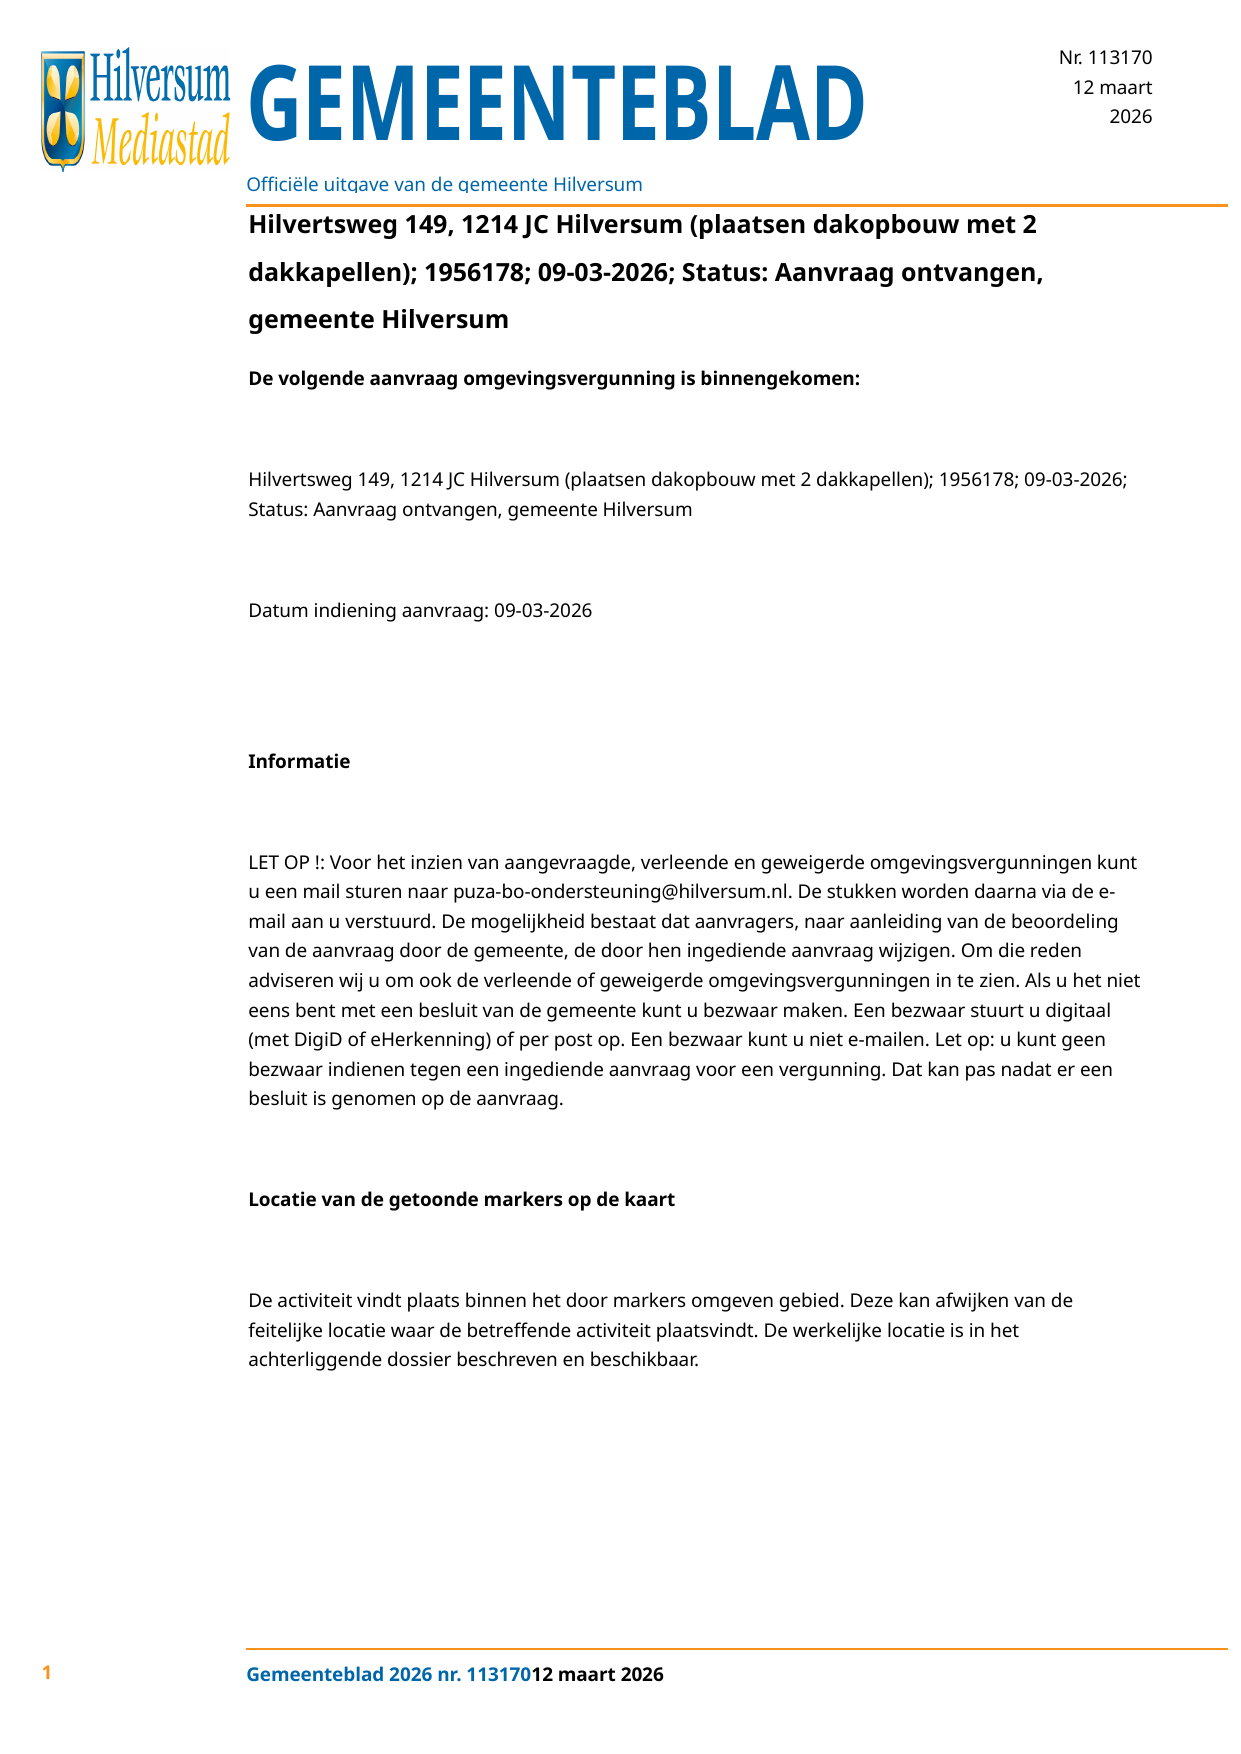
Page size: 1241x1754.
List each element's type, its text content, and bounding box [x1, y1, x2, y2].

picture [41, 47, 231, 172]
text Hilvertsweg 149, 1214 JC Hilversum (plaatsen dakopbouw met 2 dakkapellen); 1956178; 09-03-2026; Status: Aanvraag ontvangen, gemeente Hilversum [248, 466, 1152, 522]
text LET OP !: Voor het inzien van aangevraagde, verleende en geweigerde omgevingsvergunningen kunt u een mail sturen naar puza-bo-ondersteuning@hilversum.nl. De stukken worden daarna via de e-mail aan u verstuurd. De mogelijkheid bestaat dat aanvragers, naar aanleiding van de beoordeling van de aanvraag door de gemeente, de door hen ingediende aanvraag wijzigen. Om die reden adviseren wij u om ook de verleende of geweigerde omgevingsvergunningen in te zien. Als u het niet eens bent met een besluit van de gemeente kunt u bezwaar maken. Een bezwaar stuurt u digitaal (met DigiD of eHerkenning) of per post op. Een bezwaar kunt u niet e-mailen. Let op: u kunt geen bezwaar indienen tegen een ingediende aanvraag voor een vergunning. Dat kan pas nadat er een besluit is genomen op de aanvraag. [248, 849, 1152, 1111]
text Informatie [248, 748, 1152, 774]
text Datum indiening aanvraag: 09-03-2026 [248, 597, 1152, 622]
text De volgende aanvraag omgevingsvergunning is binnengekomen: [248, 366, 1152, 391]
text Hilvertsweg 149, 1214 JC Hilversum (plaatsen dakopbouw met 2 dakkapellen); 1956178; 09-03-2026; Status: Aanvraag ontvangen, gemeente Hilversum [248, 207, 1152, 336]
text Locatie van de getoonde markers op de kaart [248, 1186, 1152, 1212]
text De activiteit vindt plaats binnen het door markers omgeven gebied. Deze kan afwijken van de feitelijke locatie waar de betreffende activiteit plaatsvindt. De werkelijke locatie is in het achterliggende dossier beschreven en beschikbaar. [248, 1287, 1152, 1372]
